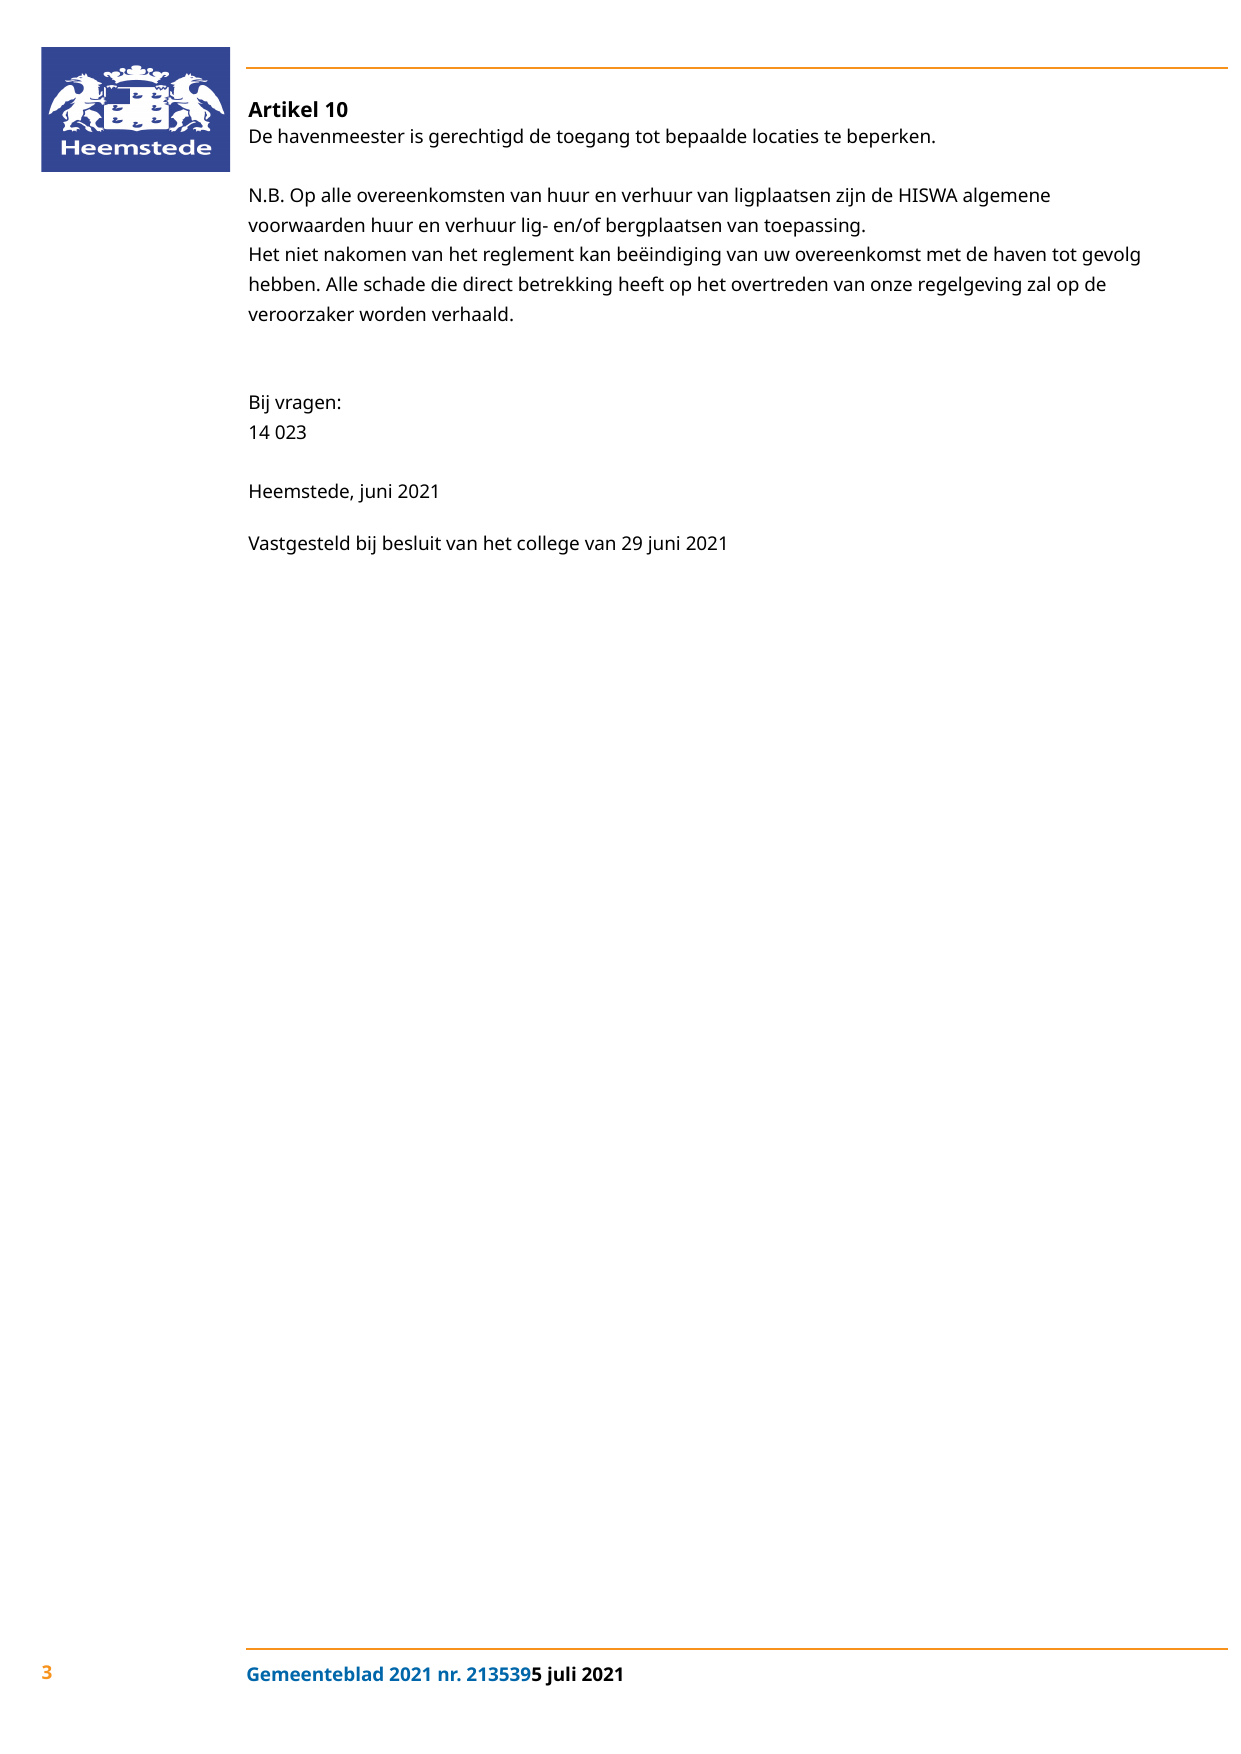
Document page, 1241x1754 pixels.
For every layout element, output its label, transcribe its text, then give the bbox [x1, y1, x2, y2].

text 14 023 [248, 419, 1152, 445]
picture [41, 47, 231, 172]
text N.B. Op alle overeenkomsten van huur en verhuur van ligplaatsen zijn de HISWA algemene voorwaarden huur en verhuur lig- en/of bergplaatsen van toepassing. [248, 182, 1152, 238]
text Het niet nakomen van het reglement kan beëindiging van uw overeenkomst met de haven tot gevolg hebben. Alle schade die direct betrekking heeft op het overtreden van onze regelgeving zal op de veroorzaker worden verhaald. [248, 242, 1152, 326]
text De havenmeester is gerechtigd de toegang tot bepaalde locaties te beperken. [248, 123, 1152, 149]
text Bij vragen: [248, 389, 1152, 415]
text Vastgesteld bij besluit van het college van 29 juni 2021 [248, 530, 1152, 555]
text Heemstede, juni 2021 [248, 478, 1152, 504]
text Artikel 10 [248, 95, 1152, 123]
